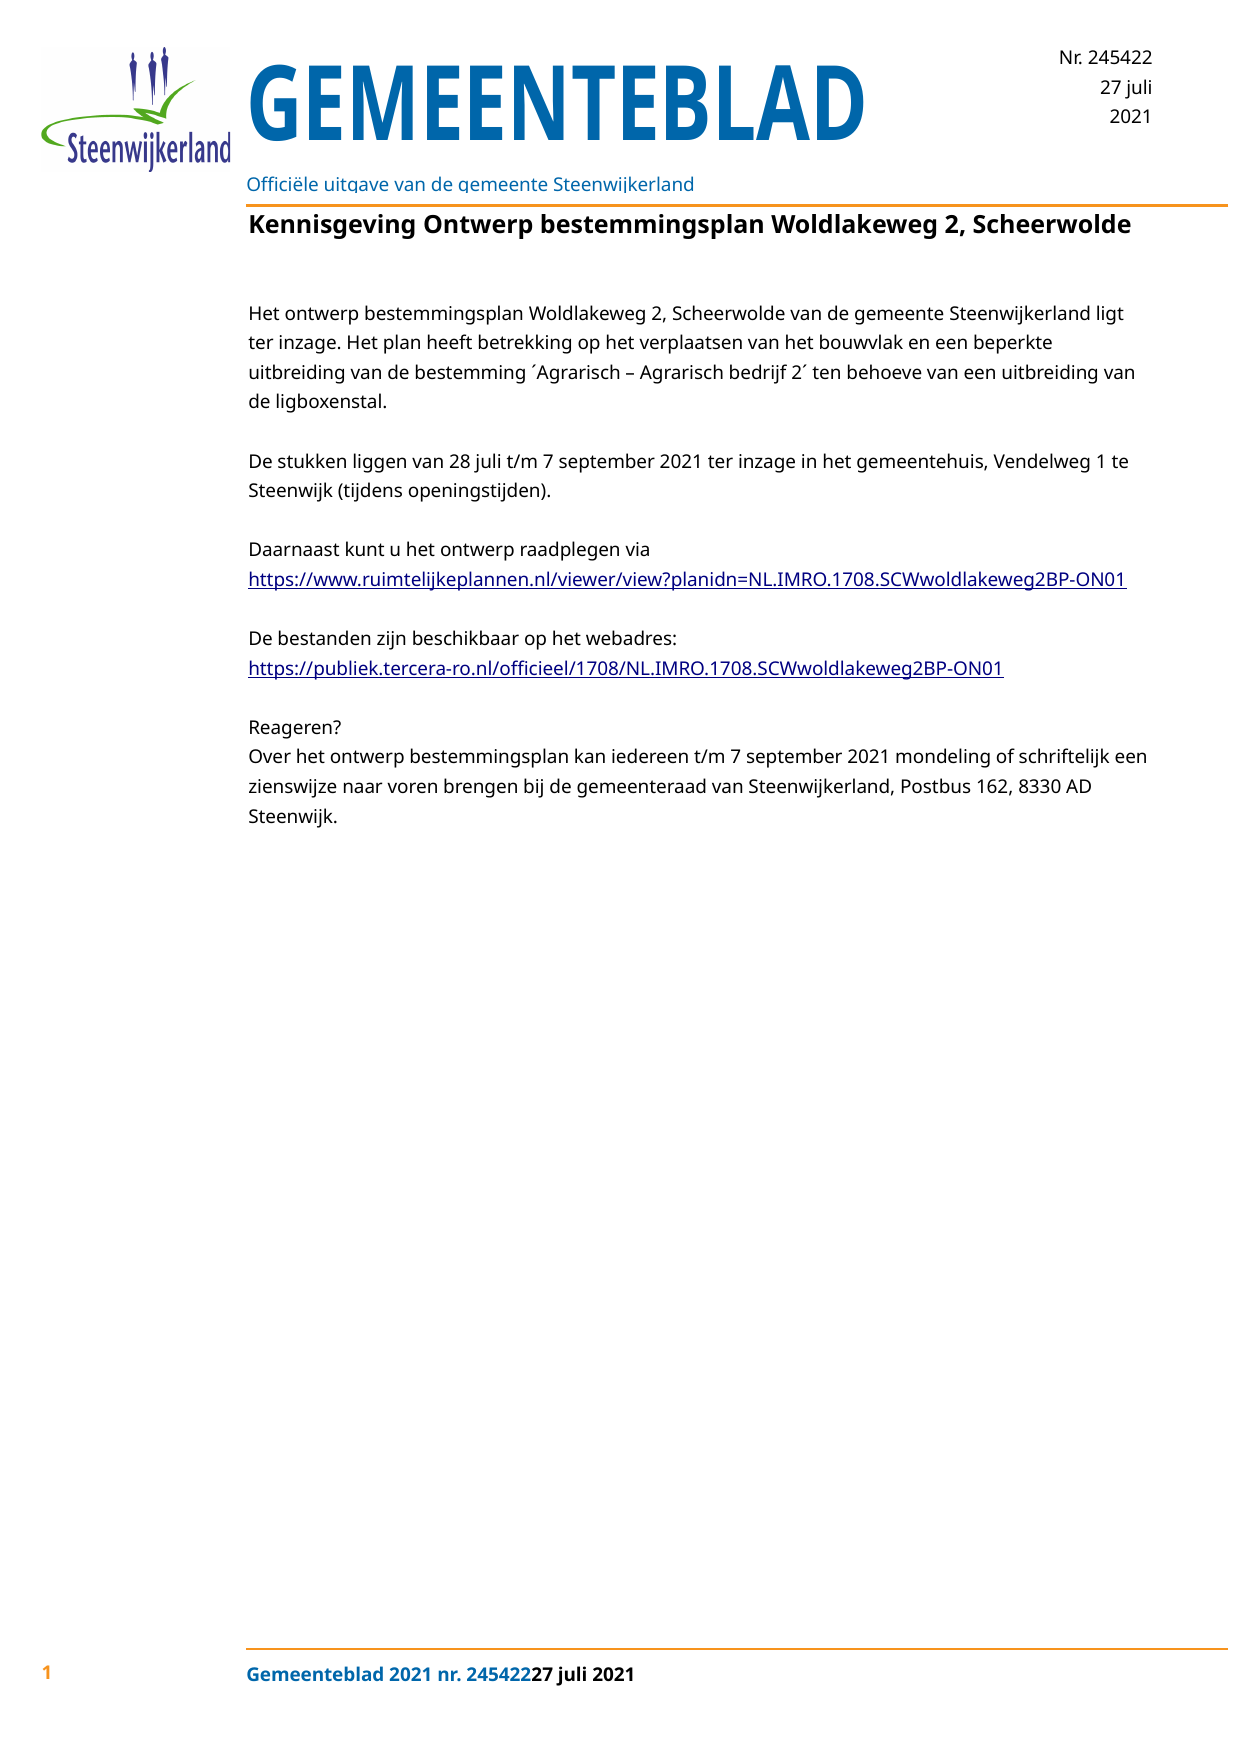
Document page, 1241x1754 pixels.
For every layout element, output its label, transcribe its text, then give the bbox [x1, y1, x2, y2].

text https://publiek.tercera-ro.nl/officieel/1708/NL.IMRO.1708.SCWwoldlakeweg2BP-ON01 [248, 655, 1152, 681]
text Kennisgeving Ontwerp bestemmingsplan Woldlakeweg 2, Scheerwolde [248, 207, 1152, 241]
picture [41, 47, 231, 172]
text https://www.ruimtelijkeplannen.nl/viewer/view?planidn=NL.IMRO.1708.SCWwoldlakeweg2BP-ON01 [248, 566, 1152, 592]
text Over het ontwerp bestemmingsplan kan iedereen t/m 7 september 2021 mondeling of schriftelijk een zienswijze naar voren brengen bij de gemeenteraad van Steenwijkerland, Postbus 162, 8330 AD Steenwijk. [248, 744, 1152, 828]
text Reageren? [248, 714, 1152, 740]
text Het ontwerp bestemmingsplan Woldlakeweg 2, Scheerwolde van de gemeente Steenwijkerland ligt ter inzage. Het plan heeft betrekking op het verplaatsen van het bouwvlak en een beperkte uitbreiding van de bestemming ´Agrarisch – Agrarisch bedrijf 2´ ten behoeve van een uitbreiding van de ligboxenstal. [248, 300, 1152, 414]
text De bestanden zijn beschikbaar op het webadres: [248, 625, 1152, 651]
text De stukken liggen van 28 juli t/m 7 september 2021 ter inzage in het gemeentehuis, Vendelweg 1 te Steenwijk (tijdens openingstijden). [248, 448, 1152, 503]
text Daarnaast kunt u het ontwerp raadplegen via [248, 537, 1152, 562]
